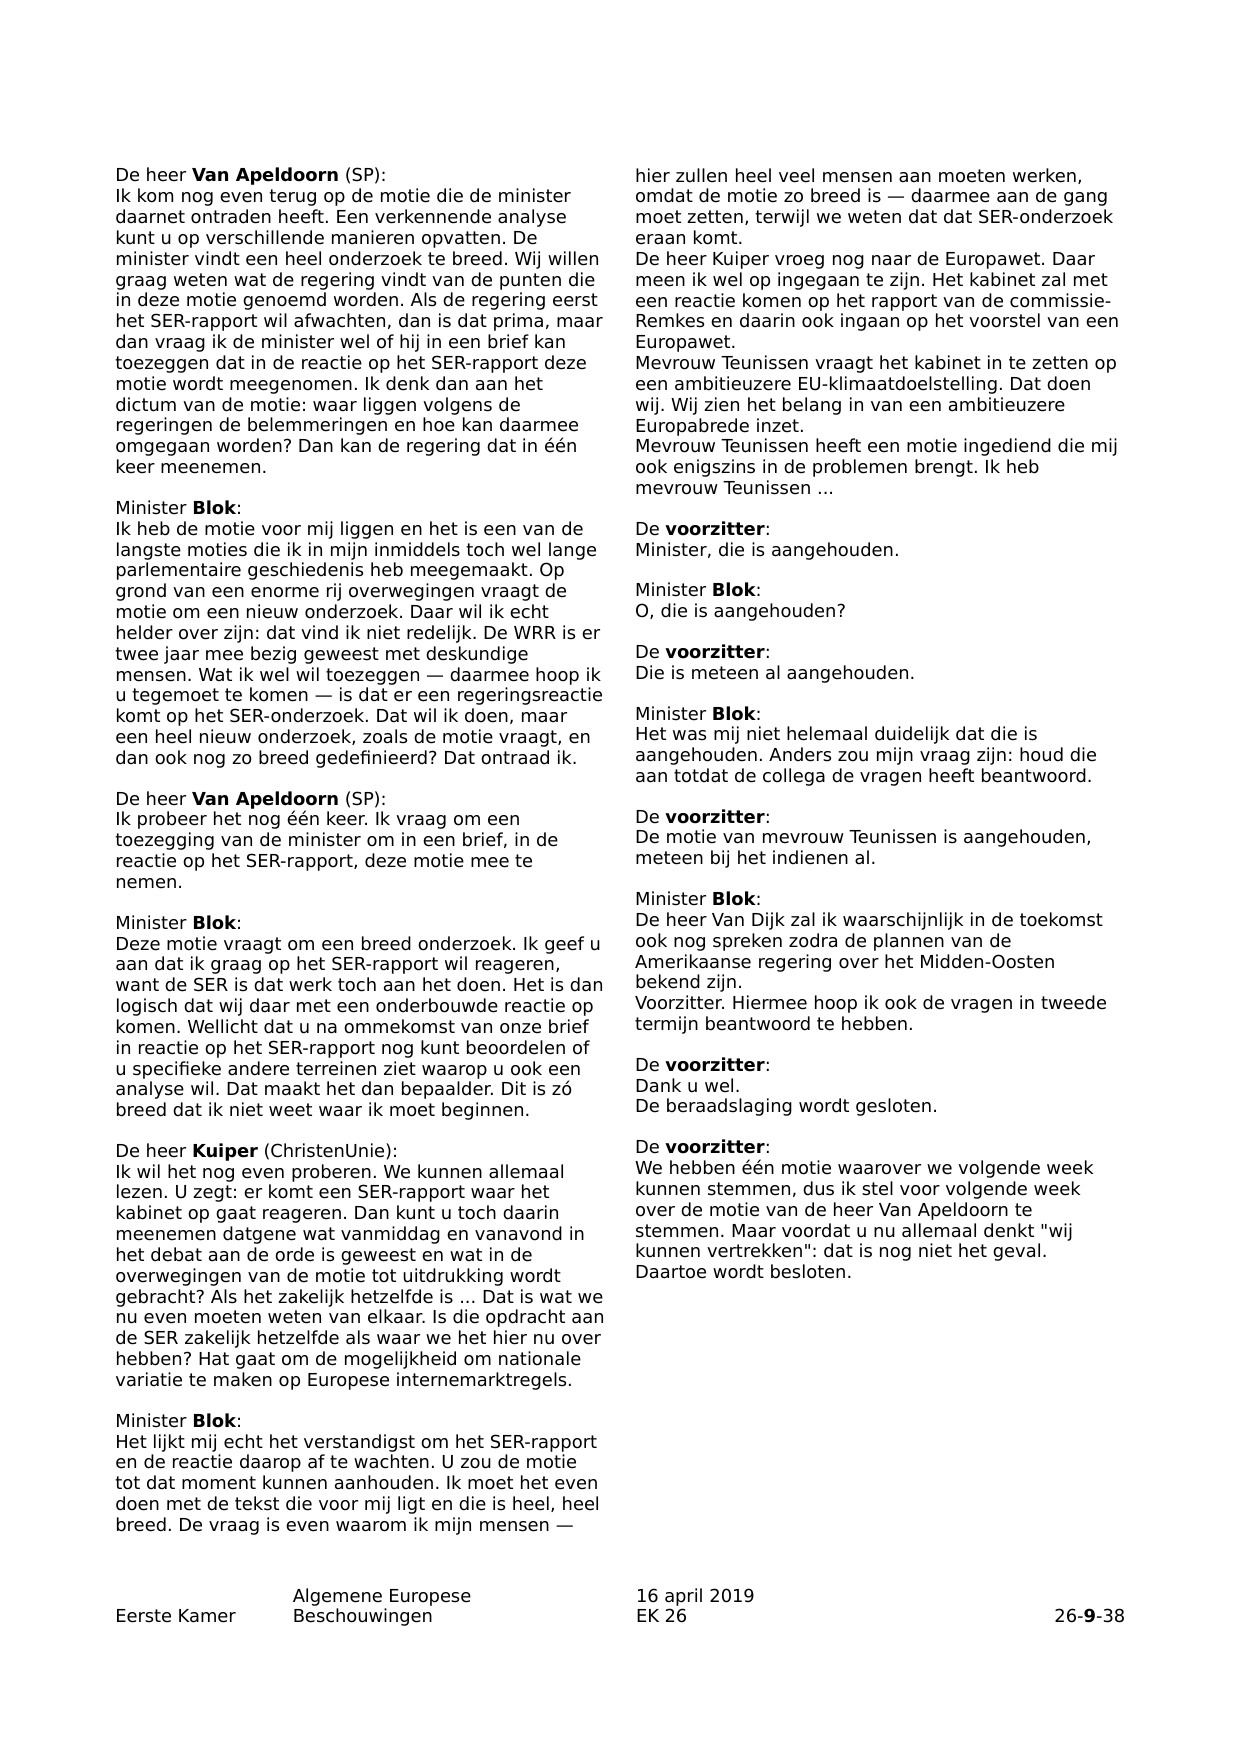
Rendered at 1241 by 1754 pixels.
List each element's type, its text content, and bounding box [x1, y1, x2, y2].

text O, die is aangehouden? [635, 601, 1125, 622]
text De voorzitter: [635, 807, 1125, 827]
text De heer Van Dijk zal ik waarschijnlijk in de toekomst ook nog spreken zodra de plannen van de Amerikaanse regering over het Midden-Oosten bekend zijn. [635, 910, 1125, 993]
text Minister Blok: [115, 912, 605, 933]
text Minister Blok: [115, 1411, 605, 1431]
text Ik wil het nog even proberen. We kunnen allemaal lezen. U zegt: er komt een SER-rapport waar het kabinet op gaat reageren. Dan kunt u toch daarin meenemen datgene wat vanmiddag en vanavond in het debat aan de orde is geweest en wat in de overwegingen van de motie tot uitdrukking wordt gebracht? Als het zakelijk hetzelfde is ... Dat is wat we nu even moeten weten van elkaar. Is die opdracht aan de SER zakelijk hetzelfde als waar we het hier nu over hebben? Hat gaat om de mogelijkheid om nationale variatie te maken op Europese internemarktregels. [115, 1161, 605, 1391]
text Ik probeer het nog één keer. Ik vraag om een toezegging van de minister om in een brief, in de reactie op het SER-rapport, deze motie mee te nemen. [115, 809, 605, 892]
text Voorzitter. Hiermee hoop ik ook de vragen in tweede termijn beantwoord te hebben. [635, 993, 1125, 1035]
text Daartoe wordt besloten. [635, 1262, 1125, 1283]
text Dank u wel. [635, 1075, 1125, 1096]
text We hebben één motie waarover we volgende week kunnen stemmen, dus ik stel voor volgende week over de motie van de heer Van Apeldoorn te stemmen. Maar voordat u nu allemaal denkt "wij kunnen vertrekken": dat is nog niet het geval. [635, 1158, 1125, 1262]
text Deze motie vraagt om een breed onderzoek. Ik geef u aan dat ik graag op het SER-rapport wil reageren, want de SER is dat werk toch aan het doen. Het is dan logisch dat wij daar met een onderbouwde reactie op komen. Wellicht dat u na ommekomst van onze brief in reactie op het SER-rapport nog kunt beoordelen of u specifieke andere terreinen ziet waarop u ook een analyse wil. Dat maakt het dan bepaalder. Dit is zó breed dat ik niet weet waar ik moet beginnen. [115, 933, 605, 1121]
text Mevrouw Teunissen heeft een motie ingediend die mij ook enigszins in de problemen brengt. Ik heb mevrouw Teunissen ... [635, 436, 1125, 499]
text Ik kom nog even terug op de motie die de minister daarnet ontraden heeft. Een verkennende analyse kunt u op verschillende manieren opvatten. De minister vindt een heel onderzoek te breed. Wij willen graag weten wat de regering vindt van de punten die in deze motie genoemd worden. Als de regering eerst het SER-rapport wil afwachten, dan is dat prima, maar dan vraag ik de minister wel of hij in een brief kan toezeggen dat in de reactie op het SER-rapport deze motie wordt meegenomen. Ik denk dan aan het dictum van de motie: waar liggen volgens de regeringen de belemmeringen en hoe kan daarmee omgegaan worden? Dan kan de regering dat in één keer meenemen. [115, 186, 605, 478]
text Minister Blok: [635, 580, 1125, 601]
text De voorzitter: [635, 519, 1125, 539]
text Minister, die is aangehouden. [635, 539, 1125, 560]
text De heer Kuiper vroeg nog naar de Europawet. Daar meen ik wel op ingegaan te zijn. Het kabinet zal met een reactie komen op het rapport van de commissie-Remkes en daarin ook ingaan op het voorstel van een Europawet. [635, 249, 1125, 353]
text Die is meteen al aangehouden. [635, 662, 1125, 683]
text De beraadslaging wordt gesloten. [635, 1096, 1125, 1117]
text De voorzitter: [635, 642, 1125, 662]
text hier zullen heel veel mensen aan moeten werken, omdat de motie zo breed is — daarmee aan de gang moet zetten, terwijl we weten dat dat SER-onderzoek eraan komt. [635, 165, 1125, 249]
text De voorzitter: [635, 1055, 1125, 1075]
text De heer Van Apeldoorn (SP): [115, 788, 605, 809]
text De voorzitter: [635, 1137, 1125, 1158]
text Minister Blok: [635, 889, 1125, 910]
text Minister Blok: [115, 498, 605, 518]
text De heer Kuiper (ChristenUnie): [115, 1141, 605, 1161]
text Ik heb de motie voor mij liggen en het is een van de langste moties die ik in mijn inmiddels toch wel lange parlementaire geschiedenis heb meegemaakt. Op grond van een enorme rij overwegingen vraagt de motie om een nieuw onderzoek. Daar wil ik echt helder over zijn: dat vind ik niet redelijk. De WRR is er twee jaar mee bezig geweest met deskundige mensen. Wat ik wel wil toezeggen — daarmee hoop ik u tegemoet te komen — is dat er een regeringsreactie komt op het SER-onderzoek. Dat wil ik doen, maar een heel nieuw onderzoek, zoals de motie vraagt, en dan ook nog zo breed gedefinieerd? Dat ontraad ik. [115, 518, 605, 768]
text Minister Blok: [635, 703, 1125, 724]
text Mevrouw Teunissen vraagt het kabinet in te zetten op een ambitieuzere EU-klimaatdoelstelling. Dat doen wij. Wij zien het belang in van een ambitieuzere Europabrede inzet. [635, 353, 1125, 436]
text De motie van mevrouw Teunissen is aangehouden, meteen bij het indienen al. [635, 827, 1125, 869]
text Het was mij niet helemaal duidelijk dat die is aangehouden. Anders zou mijn vraag zijn: houd die aan totdat de collega de vragen heeft beantwoord. [635, 724, 1125, 787]
text De heer Van Apeldoorn (SP): [115, 165, 605, 186]
text Het lijkt mij echt het verstandigst om het SER-rapport en de reactie daarop af te wachten. U zou de motie tot dat moment kunnen aanhouden. Ik moet het even doen met de tekst die voor mij ligt en die is heel, heel breed. De vraag is even waarom ik mijn mensen — [115, 1431, 605, 1536]
